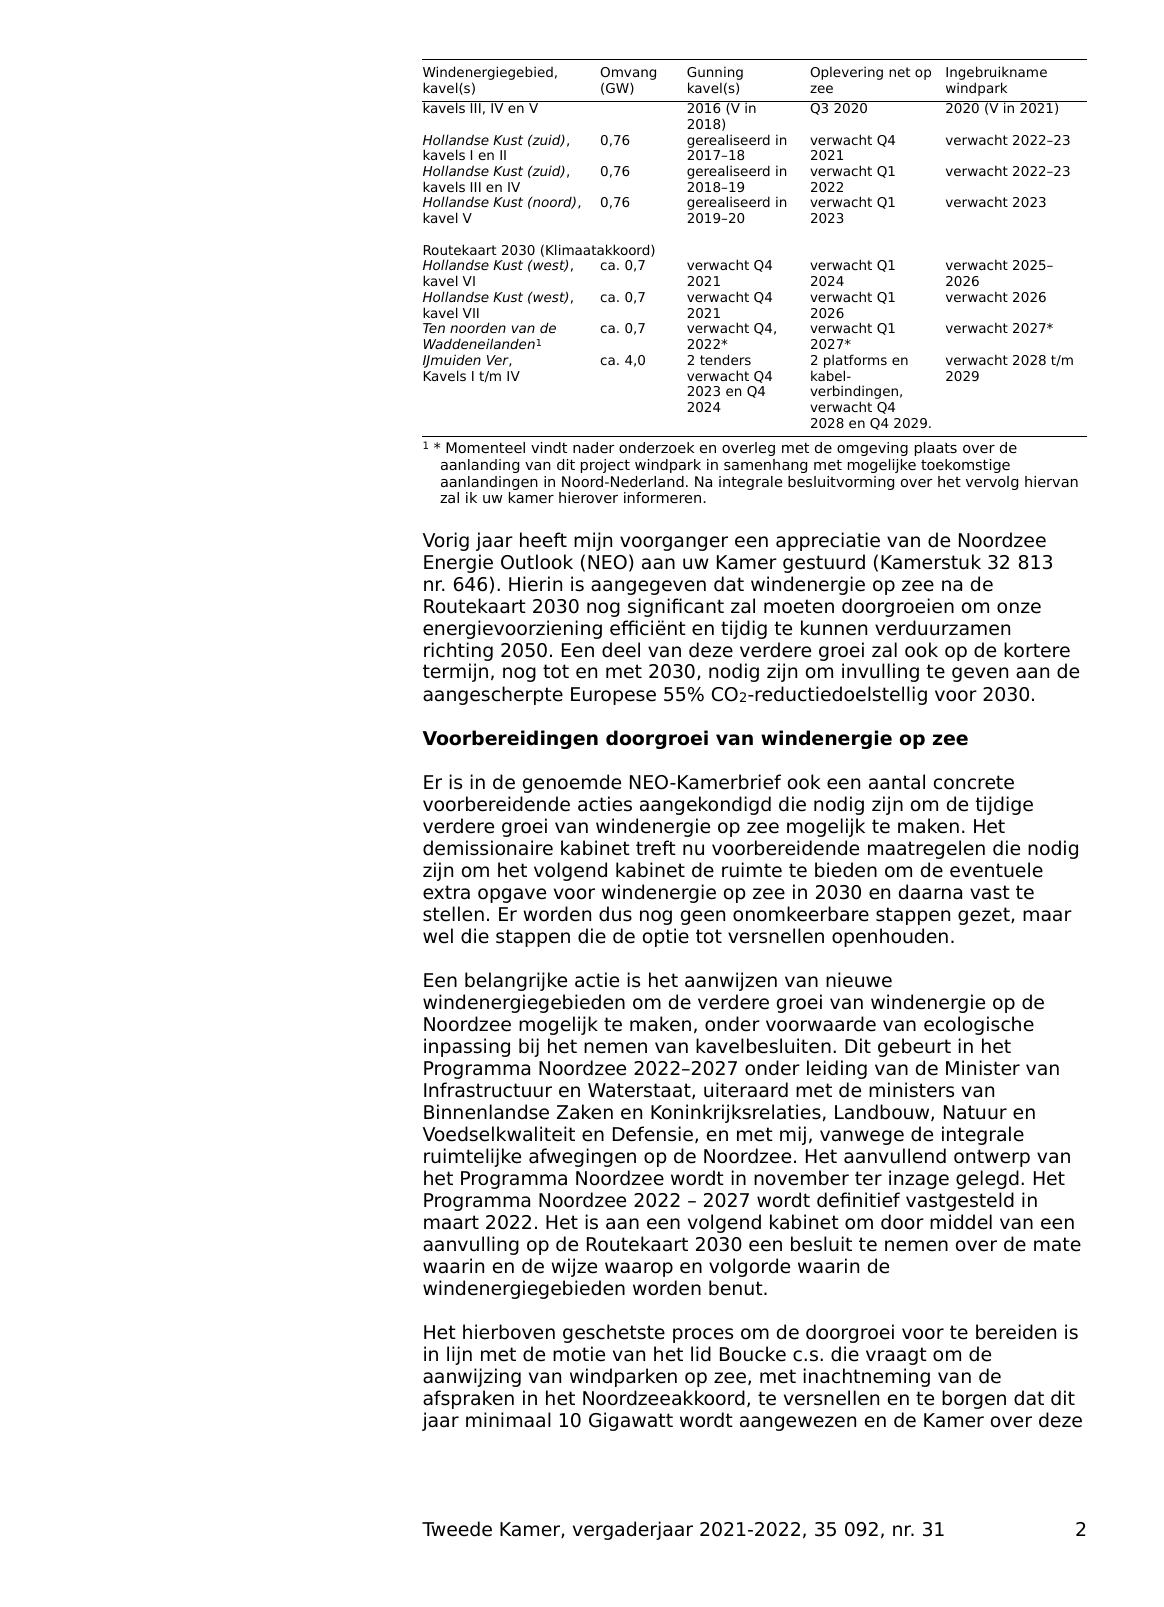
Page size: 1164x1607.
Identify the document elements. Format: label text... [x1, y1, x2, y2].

table_cell Hollandse Kust (west), kavel VI [422, 258, 594, 290]
table_cell verwacht Q1 2026 [804, 290, 939, 321]
table_cell verwacht Q1 2023 [804, 195, 939, 227]
table_cell 1 * Momenteel vindt nader onderzoek en overleg met de omgeving plaats over de aanlanding van dit project windpark in samenhang met mogelijke toekomstige aanlandingen in Noord-Nederland. Na integrale besluitvorming over het vervolg hiervan zal ik uw kamer hierover informeren. [422, 437, 1087, 507]
table_cell verwacht Q1 2024 [804, 258, 939, 290]
table_cell Ten noorden van de Waddeneilanden1 [422, 321, 594, 353]
table_cell verwacht 2028 t/m 2029 [939, 353, 1087, 436]
table_cell ca. 0,7 [594, 258, 681, 290]
table_cell gerealiseerd in 2019–20 [681, 195, 804, 227]
table_cell [594, 102, 681, 132]
subtitle Voorbereidingen doorgroei van windenergie op zee [422, 728, 1087, 749]
table_cell [422, 227, 1087, 242]
table_cell verwacht 2026 [939, 290, 1087, 321]
table_cell verwacht Q1 2022 [804, 164, 939, 195]
text Vorig jaar heeft mijn voorganger een appreciatie van de Noordzee Energie Outlook (NEO) aan uw Kamer gestuurd (Kamerstuk 32 813 nr. 646). Hierin is aangegeven dat windenergie op zee na de Routekaart 2030 nog significant zal moeten doorgroeien om onze energievoorziening efficiënt en tijdig te kunnen verduurzamen richting 2050. Een deel van deze verdere groei zal ook op de kortere termijn, nog tot en met 2030, nodig zijn om invulling te geven aan de aangescherpte Europese 55% CO2-reductiedoelstellig voor 2030. [422, 529, 1087, 705]
table_cell ca. 4,0 [594, 353, 681, 436]
table_cell 2020 (V in 2021) [939, 102, 1087, 132]
table_cell gerealiseerd in 2017–18 [681, 133, 804, 164]
table_header Gunning kavel(s) [681, 60, 804, 101]
table_cell verwacht Q4 2021 [804, 133, 939, 164]
table_cell verwacht Q4, 2022* [681, 321, 804, 353]
table_cell kavels III, IV en V [422, 102, 594, 132]
text Een belangrijke actie is het aanwijzen van nieuwe windenergiegebieden om de verdere groei van windenergie op de Noordzee mogelijk te maken, onder voorwaarde van ecologische inpassing bij het nemen van kavelbesluiten. Dit gebeurt in het Programma Noordzee 2022–2027 onder leiding van de Minister van Infrastructuur en Waterstaat, uiteraard met de ministers van Binnenlandse Zaken en Koninkrijksrelaties, Landbouw, Natuur en Voedselkwaliteit en Defensie, en met mij, vanwege de integrale ruimtelijke afwegingen op de Noordzee. Het aanvullend ontwerp van het Programma Noordzee wordt in november ter inzage gelegd. Het Programma Noordzee 2022 – 2027 wordt definitief vastgesteld in maart 2022. Het is aan een volgend kabinet om door middel van een aanvulling op de Routekaart 2030 een besluit te nemen over de mate waarin en de wijze waarop en volgorde waarin de windenergiegebieden worden benut. [422, 970, 1087, 1299]
table_cell verwacht 2027* [939, 321, 1087, 353]
table_cell Q3 2020 [804, 102, 939, 132]
table_cell Hollandse Kust (zuid), kavels III en IV [422, 164, 594, 195]
table_cell verwacht 2022–23 [939, 164, 1087, 195]
table_cell verwacht 2025–2026 [939, 258, 1087, 290]
table_cell 0,76 [594, 195, 681, 227]
table_cell verwacht 2022–23 [939, 133, 1087, 164]
table_cell Routekaart 2030 (Klimaatakkoord) [422, 243, 1087, 258]
table_cell ca. 0,7 [594, 321, 681, 353]
table_header Windenergiegebied, kavel(s) [422, 60, 594, 101]
table_cell IJmuiden Ver, Kavels I t/m IV [422, 353, 594, 436]
table_cell verwacht 2023 [939, 195, 1087, 227]
table_cell 0,76 [594, 133, 681, 164]
table_cell 2016 (V in 2018) [681, 102, 804, 132]
table_header Omvang (GW) [594, 60, 681, 101]
table_header Ingebruikname windpark [939, 60, 1087, 101]
table_cell 0,76 [594, 164, 681, 195]
table_cell Hollandse Kust (zuid), kavels I en II [422, 133, 594, 164]
table_cell verwacht Q4 2021 [681, 258, 804, 290]
table_cell verwacht Q4 2021 [681, 290, 804, 321]
table_cell Hollandse Kust (west), kavel VII [422, 290, 594, 321]
table_cell ca. 0,7 [594, 290, 681, 321]
table_cell gerealiseerd in 2018–19 [681, 164, 804, 195]
table_cell Hollandse Kust (noord), kavel V [422, 195, 594, 227]
text Het hierboven geschetste proces om de doorgroei voor te bereiden is in lijn met de motie van het lid Boucke c.s. die vraagt om de aanwijzing van windparken op zee, met inachtneming van de afspraken in het Noordzeeakkoord, te versnellen en te borgen dat dit jaar minimaal 10 Gigawatt wordt aangewezen en de Kamer over deze [422, 1322, 1087, 1432]
table_header Oplevering net op zee [804, 60, 939, 101]
text Er is in de genoemde NEO-Kamerbrief ook een aantal concrete voorbereidende acties aangekondigd die nodig zijn om de tijdige verdere groei van windenergie op zee mogelijk te maken. Het demissionaire kabinet treft nu voorbereidende maatregelen die nodig zijn om het volgend kabinet de ruimte te bieden om de eventuele extra opgave voor windenergie op zee in 2030 en daarna vast te stellen. Er worden dus nog geen onomkeerbare stappen gezet, maar wel die stappen die de optie tot versnellen openhouden. [422, 772, 1087, 948]
table_cell 2 platforms en kabel-verbindingen, verwacht Q4 2028 en Q4 2029. [804, 353, 939, 436]
table_cell verwacht Q1 2027* [804, 321, 939, 353]
table_cell 2 tenders verwacht Q4 2023 en Q4 2024 [681, 353, 804, 436]
